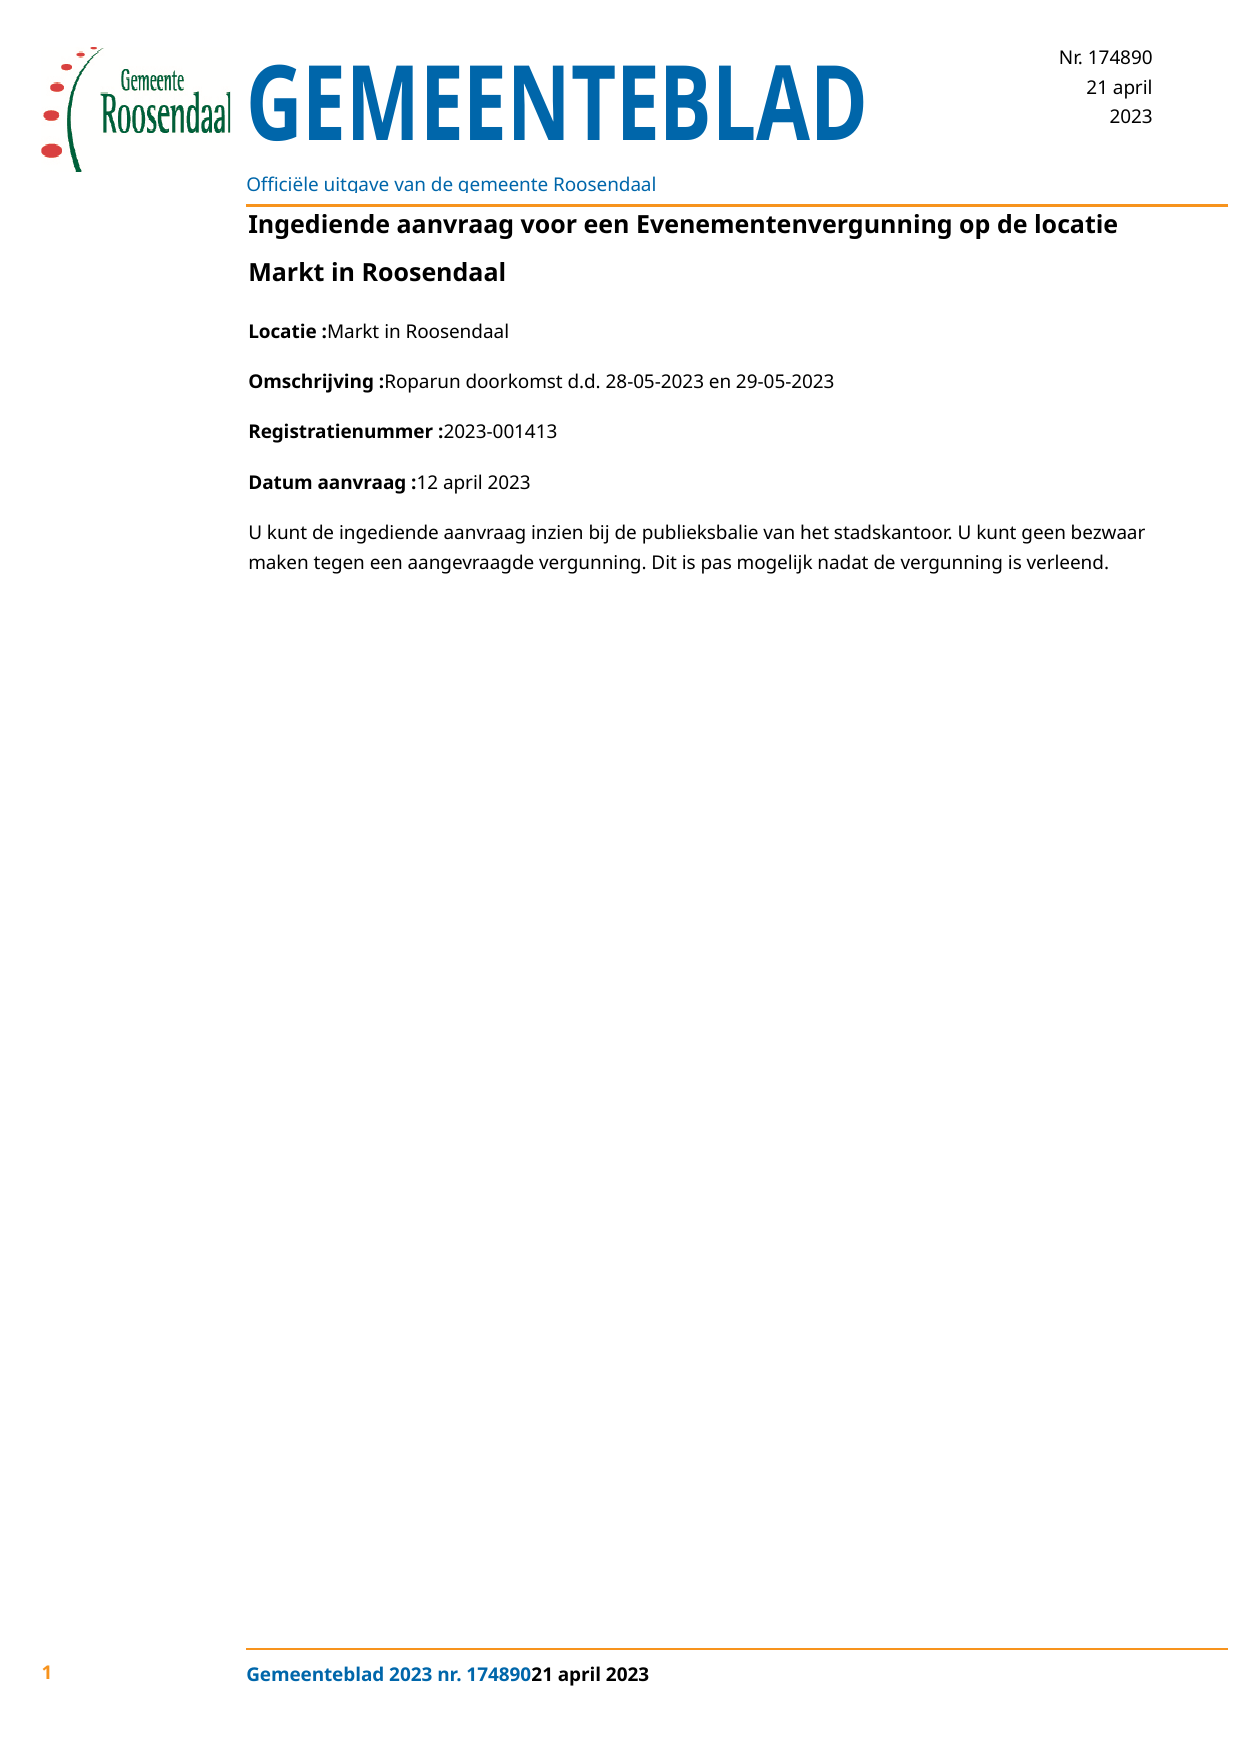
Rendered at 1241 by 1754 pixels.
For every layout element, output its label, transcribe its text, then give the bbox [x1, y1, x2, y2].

text Omschrijving :Roparun doorkomst d.d. 28-05-2023 en 29-05-2023 [248, 368, 1152, 394]
picture [41, 47, 231, 172]
text Registratienummer :2023-001413 [248, 419, 1152, 444]
text U kunt de ingediende aanvraag inzien bij de publieksbalie van het stadskantoor. U kunt geen bezwaar maken tegen een aangevraagde vergunning. Dit is pas mogelijk nadat de vergunning is verleend. [248, 519, 1152, 575]
text Locatie :Markt in Roosendaal [248, 318, 1152, 344]
text Datum aanvraag :12 april 2023 [248, 469, 1152, 495]
text Ingediende aanvraag voor een Evenementenvergunning op de locatie Markt in Roosendaal [248, 207, 1152, 288]
